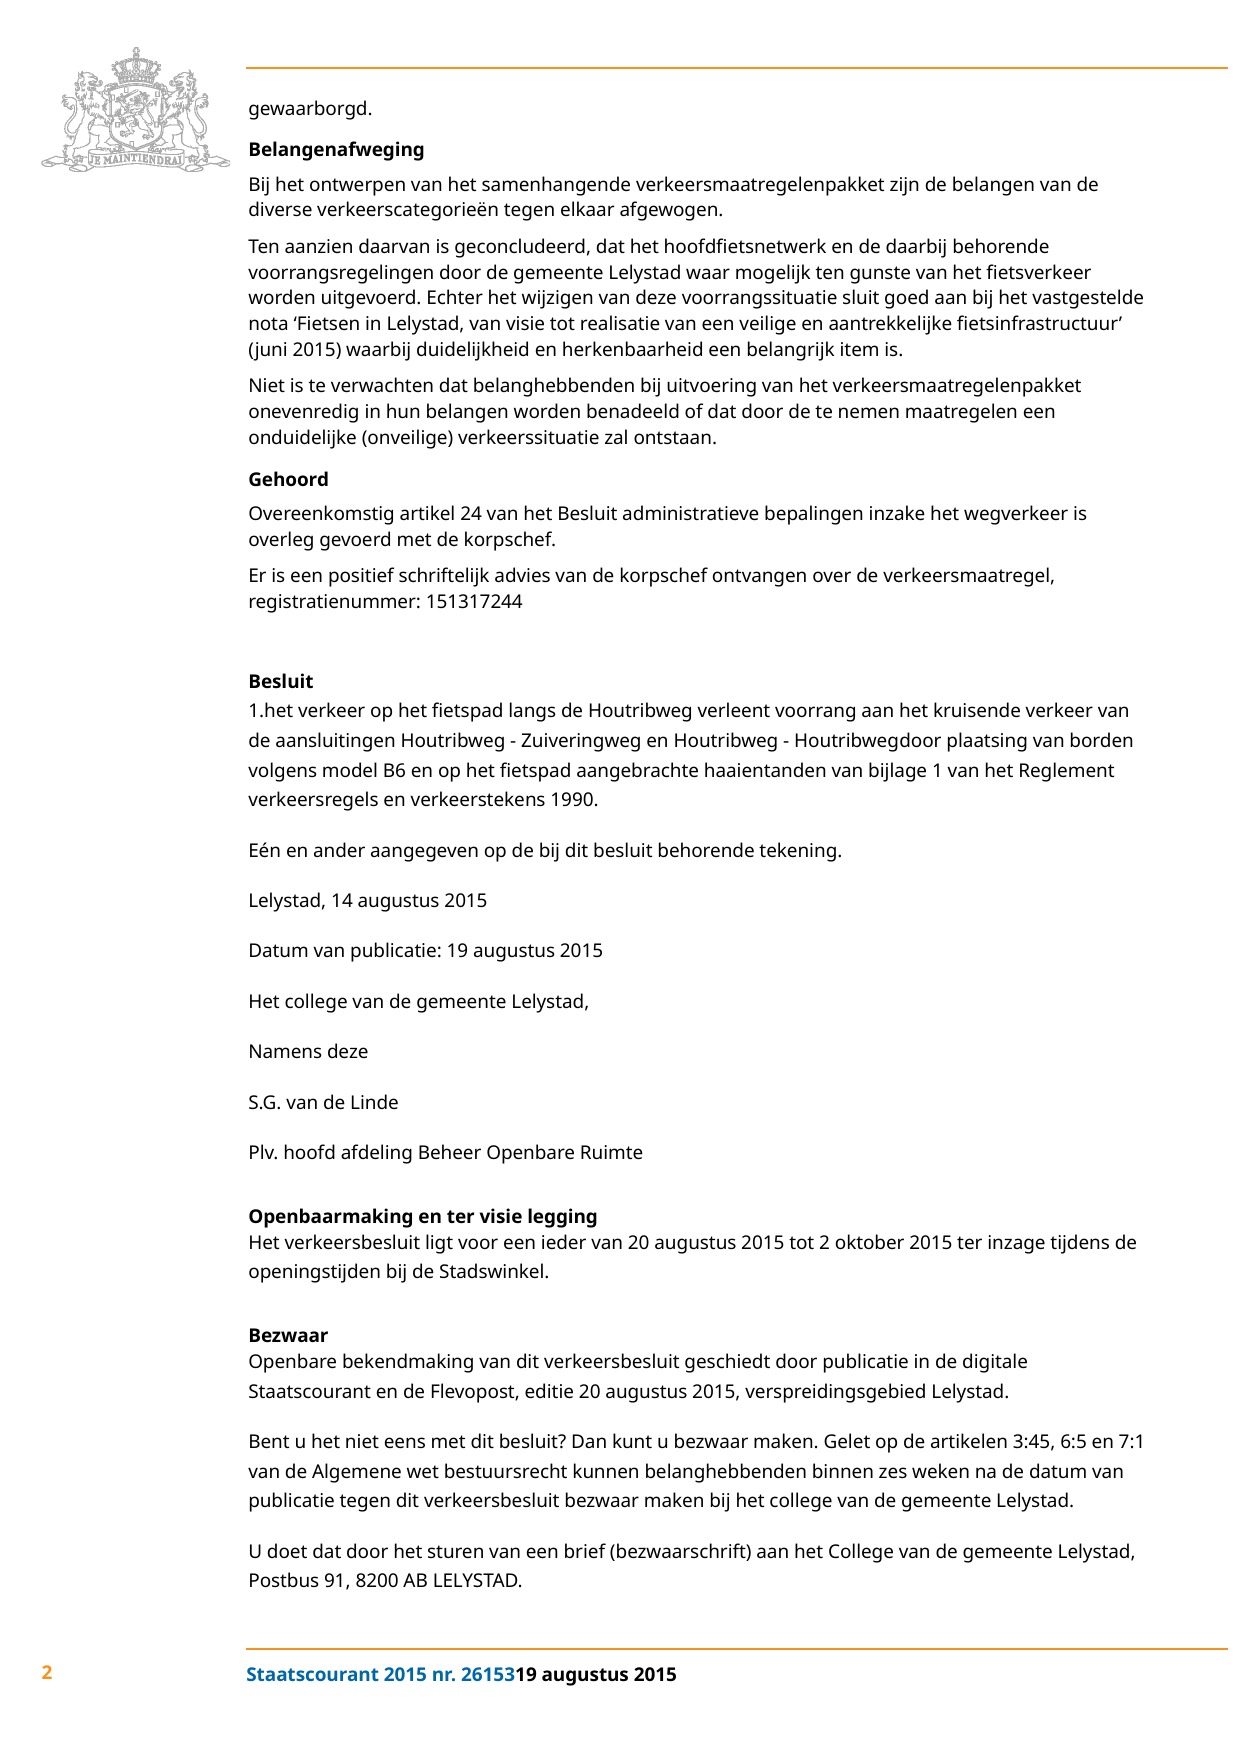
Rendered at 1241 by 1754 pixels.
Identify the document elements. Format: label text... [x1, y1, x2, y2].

text U doet dat door het sturen van een brief (bezwaarschrift) aan het College van de gemeente Lelystad, Postbus 91, 8200 AB LELYSTAD. [248, 1538, 1152, 1593]
text Lelystad, 14 augustus 2015 [248, 887, 1152, 913]
text gewaarborgd. [248, 95, 1152, 121]
text Eén en ander aangegeven op de bij dit besluit behorende tekening. [248, 837, 1152, 862]
picture [41, 47, 231, 172]
text Openbaarmaking en ter visie legging [248, 1203, 1152, 1229]
text 1.het verkeer op het fietspad langs de Houtribweg verleent voorrang aan het kruisende verkeer van de aansluitingen Houtribweg - Zuiveringweg en Houtribweg - Houtribwegdoor plaatsing van borden volgens model B6 en op het fietspad aangebrachte haaientanden van bijlage 1 van het Reglement verkeersregels en verkeerstekens 1990. [248, 698, 1152, 812]
text Het college van de gemeente Lelystad, [248, 988, 1152, 1014]
text Openbare bekendmaking van dit verkeersbesluit geschiedt door publicatie in de digitale Staatscourant en de Flevopost, editie 20 augustus 2015, verspreidingsgebied Lelystad. [248, 1348, 1152, 1403]
text Bezwaar [248, 1322, 1152, 1348]
text S.G. van de Linde [248, 1089, 1152, 1114]
text Niet is te verwachten dat belanghebbenden bij uitvoering van het verkeersmaatregelenpakket onevenredig in hun belangen worden benadeeld of dat door de te nemen maatregelen een onduidelijke (onveilige) verkeerssituatie zal ontstaan. [248, 373, 1152, 450]
text Namens deze [248, 1038, 1152, 1064]
text Datum van publicatie: 19 augustus 2015 [248, 938, 1152, 963]
text Besluit [248, 668, 1152, 694]
text Plv. hoofd afdeling Beheer Openbare Ruimte [248, 1139, 1152, 1165]
text Het verkeersbesluit ligt voor een ieder van 20 augustus 2015 tot 2 oktober 2015 ter inzage tijdens de openingstijden bij de Stadswinkel. [248, 1229, 1152, 1284]
text Bent u het niet eens met dit besluit? Dan kunt u bezwaar maken. Gelet op de artikelen 3:45, 6:5 en 7:1 van de Algemene wet bestuursrecht kunnen belanghebbenden binnen zes weken na de datum van publicatie tegen dit verkeersbesluit bezwaar maken bij het college van de gemeente Lelystad. [248, 1428, 1152, 1513]
text Ten aanzien daarvan is geconcludeerd, dat het hoofdfietsnetwerk en de daarbij behorende voorrangsregelingen door de gemeente Lelystad waar mogelijk ten gunste van het fietsverkeer worden uitgevoerd. Echter het wijzigen van deze voorrangssituatie sluit goed aan bij het vastgestelde nota ‘Fietsen in Lelystad, van visie tot realisatie van een veilige en aantrekkelijke fietsinfrastructuur’ (juni 2015) waarbij duidelijkheid en herkenbaarheid een belangrijk item is. [248, 233, 1152, 362]
text Gehoord [248, 466, 1152, 492]
text Bij het ontwerpen van het samenhangende verkeersmaatregelenpakket zijn de belangen van de diverse verkeerscategorieën tegen elkaar afgewogen. [248, 171, 1152, 222]
text Er is een positief schriftelijk advies van de korpschef ontvangen over de verkeersmaatregel, registratienummer: 151317244 [248, 562, 1152, 614]
text Belangenafweging [248, 137, 1152, 162]
text Overeenkomstig artikel 24 van het Besluit administratieve bepalingen inzake het wegverkeer is overleg gevoerd met de korpschef. [248, 500, 1152, 552]
